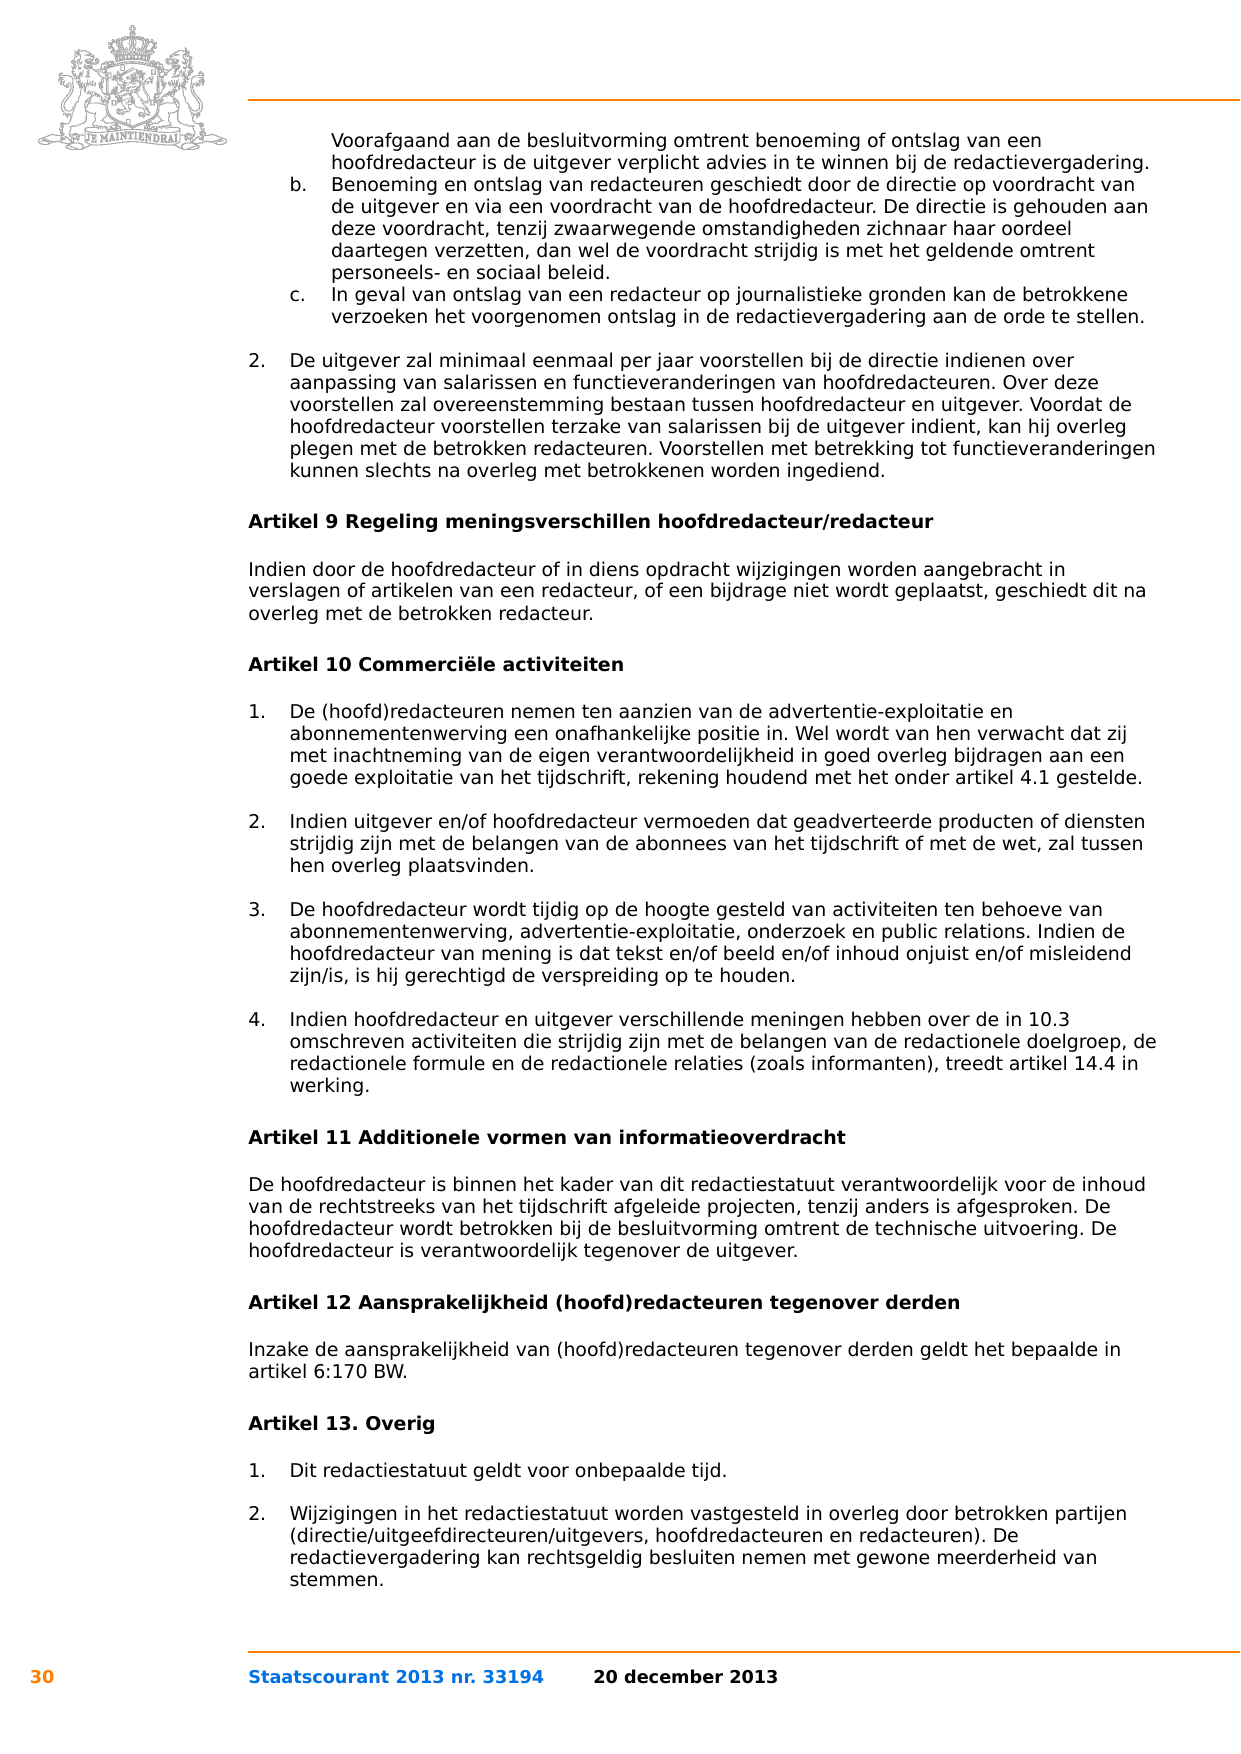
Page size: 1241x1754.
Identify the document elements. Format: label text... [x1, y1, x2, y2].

text 2. Indien uitgever en/of hoofdredacteur vermoeden dat geadverteerde producten of diensten strijdig zijn met de belangen van de abonnees van het tijdschrift of met de wet, zal tussen hen overleg plaatsvinden. [248, 811, 1163, 877]
text Voorafgaand aan de besluitvorming omtrent benoeming of ontslag van een hoofdredacteur is de uitgever verplicht advies in te winnen bij de redactievergadering. [331, 130, 1163, 174]
subtitle Artikel 11 Additionele vormen van informatieoverdracht [248, 1127, 1163, 1149]
subtitle Artikel 12 Aansprakelijkheid (hoofd)redacteuren tegenover derden [248, 1292, 1163, 1313]
text 3. De hoofdredacteur wordt tijdig op de hoogte gesteld van activiteiten ten behoeve van abonnementenwerving, advertentie-exploitatie, onderzoek en public relations. Indien de hoofdredacteur van mening is dat tekst en/of beeld en/of inhoud onjuist en/of misleidend zijn/is, is hij gerechtigd de verspreiding op te houden. [248, 899, 1163, 987]
text Inzake de aansprakelijkheid van (hoofd)redacteuren tegenover derden geldt het bepaalde in artikel 6:170 BW. [248, 1338, 1163, 1382]
subtitle Artikel 13. Overig [248, 1412, 1163, 1434]
subtitle Artikel 10 Commerciële activiteiten [248, 654, 1163, 676]
text 1. Dit redactiestatuut geldt voor onbepaalde tijd. [248, 1459, 1163, 1481]
text 4. Indien hoofdredacteur en uitgever verschillende meningen hebben over de in 10.3 omschreven activiteiten die strijdig zijn met de belangen van de redactionele doelgroep, de redactionele formule en de redactionele relaties (zoals informanten), treedt artikel 14.4 in werking. [248, 1009, 1163, 1097]
text b. Benoeming en ontslag van redacteuren geschiedt door de directie op voordracht van de uitgever en via een voordracht van de hoofdredacteur. De directie is gehouden aan deze voordracht, tenzij zwaarwegende omstandigheden zichnaar haar oordeel daartegen verzetten, dan wel de voordracht strijdig is met het geldende omtrent personeels- en sociaal beleid. [289, 174, 1163, 284]
picture [38, 25, 227, 150]
text 2. De uitgever zal minimaal eenmaal per jaar voorstellen bij de directie indienen over aanpassing van salarissen en functieveranderingen van hoofdredacteuren. Over deze voorstellen zal overeenstemming bestaan tussen hoofdredacteur en uitgever. Voordat de hoofdredacteur voorstellen terzake van salarissen bij de uitgever indient, kan hij overleg plegen met de betrokken redacteuren. Voorstellen met betrekking tot functieveranderingen kunnen slechts na overleg met betrokkenen worden ingediend. [248, 349, 1163, 481]
text c. In geval van ontslag van een redacteur op journalistieke gronden kan de betrokkene verzoeken het voorgenomen ontslag in de redactievergadering aan de orde te stellen. [289, 284, 1163, 328]
text 2. Wijzigingen in het redactiestatuut worden vastgesteld in overleg door betrokken partijen (directie/uitgeefdirecteuren/uitgevers, hoofdredacteuren en redacteuren). De redactievergadering kan rechtsgeldig besluiten nemen met gewone meerderheid van stemmen. [248, 1503, 1163, 1591]
text De hoofdredacteur is binnen het kader van dit redactiestatuut verantwoordelijk voor de inhoud van de rechtstreeks van het tijdschrift afgeleide projecten, tenzij anders is afgesproken. De hoofdredacteur wordt betrokken bij de besluitvorming omtrent de technische uitvoering. De hoofdredacteur is verantwoordelijk tegenover de uitgever. [248, 1174, 1163, 1262]
text 1. De (hoofd)redacteuren nemen ten aanzien van de advertentie-exploitatie en abonnementenwerving een onafhankelijke positie in. Wel wordt van hen verwacht dat zij met inachtneming van de eigen verantwoordelijkheid in goed overleg bijdragen aan een goede exploitatie van het tijdschrift, rekening houdend met het onder artikel 4.1 gestelde. [248, 701, 1163, 789]
subtitle Artikel 9 Regeling meningsverschillen hoofdredacteur/redacteur [248, 511, 1163, 533]
text Indien door de hoofdredacteur of in diens opdracht wijzigingen worden aangebracht in verslagen of artikelen van een redacteur, of een bijdrage niet wordt geplaatst, geschiedt dit na overleg met de betrokken redacteur. [248, 558, 1163, 624]
